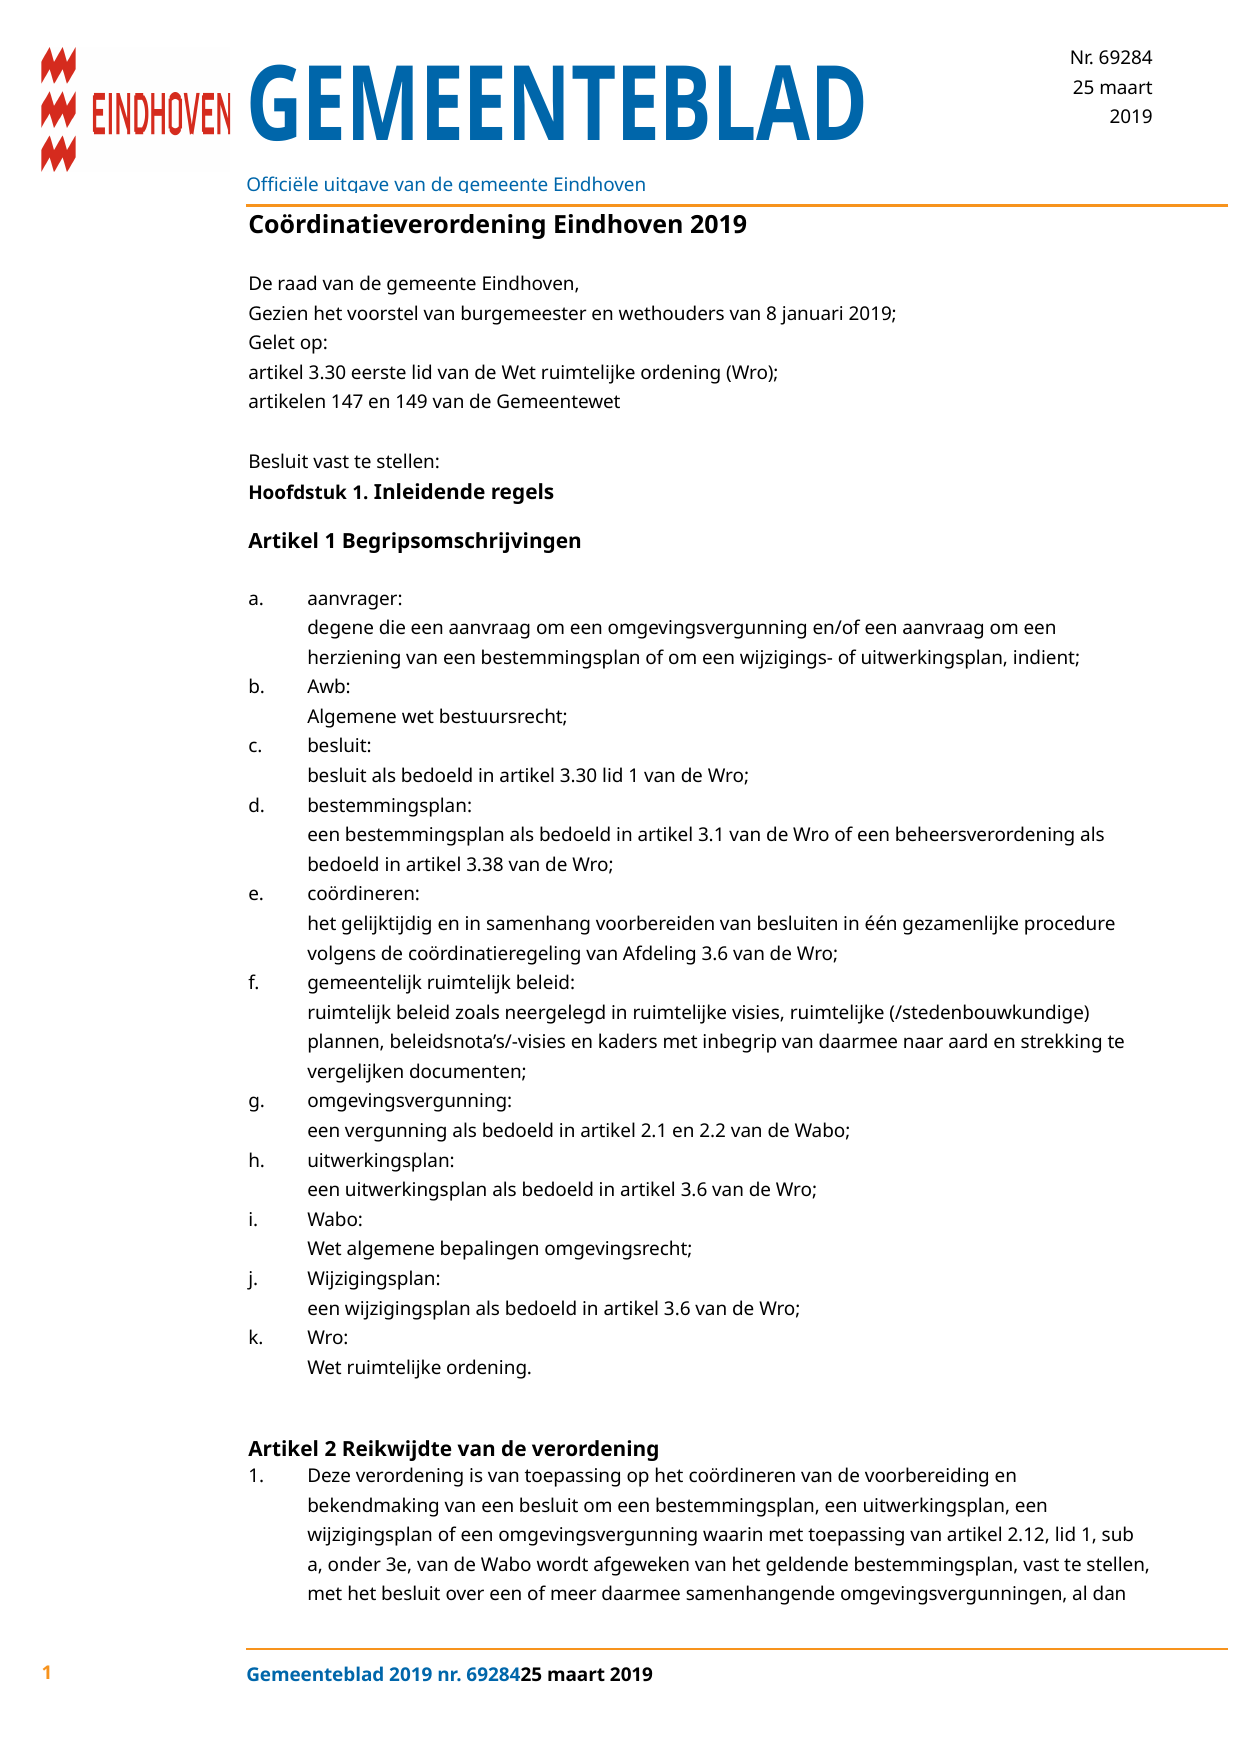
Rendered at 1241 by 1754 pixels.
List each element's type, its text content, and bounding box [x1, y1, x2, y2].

list gemeentelijk ruimtelijk beleid: [248, 969, 1152, 995]
text artikel 3.30 eerste lid van de Wet ruimtelijke ordening (Wro); [248, 359, 1152, 385]
list een vergunning als bedoeld in artikel 2.1 en 2.2 van de Wabo; [248, 1117, 1152, 1143]
list omgevingsvergunning: [248, 1088, 1152, 1113]
list ruimtelijk beleid zoals neergelegd in ruimtelijke visies, ruimtelijke (/stedenbouwkundige) plannen, beleidsnota’s/-visies en kaders met inbegrip van daarmee naar aard en strekking te vergelijken documenten; [248, 999, 1152, 1084]
list besluit: [248, 733, 1152, 758]
text artikelen 147 en 149 van de Gemeentewet [248, 389, 1152, 414]
list Deze verordening is van toepassing op het coördineren van de voorbereiding en bekendmaking van een besluit om een bestemmingsplan, een uitwerkingsplan, een wijzigingsplan of een omgevingsvergunning waarin met toepassing van artikel 2.12, lid 1, sub a, onder 3e, van de Wabo wordt afgeweken van het geldende bestemmingsplan, vast te stellen, met het besluit over een of meer daarmee samenhangende omgevingsvergunningen, al dan [248, 1462, 1152, 1606]
text Hoofdstuk 1. Inleidende regels [248, 477, 1152, 506]
text Besluit vast te stellen: [248, 448, 1152, 473]
list een wijzigingsplan als bedoeld in artikel 3.6 van de Wro; [248, 1295, 1152, 1320]
list Wet algemene bepalingen omgevingsrecht; [248, 1236, 1152, 1261]
list coördineren: [248, 881, 1152, 906]
picture [41, 47, 231, 172]
list aanvrager: [248, 585, 1152, 610]
list Wabo: [248, 1206, 1152, 1232]
list uitwerkingsplan: [248, 1147, 1152, 1172]
list het gelijktijdig en in samenhang voorbereiden van besluiten in één gezamenlijke procedure volgens de coördinatieregeling van Afdeling 3.6 van de Wro; [248, 910, 1152, 965]
list Algemene wet bestuursrecht; [248, 703, 1152, 729]
text De raad van de gemeente Eindhoven, [248, 270, 1152, 296]
list besluit als bedoeld in artikel 3.30 lid 1 van de Wro; [248, 762, 1152, 788]
list een bestemmingsplan als bedoeld in artikel 3.1 van de Wro of een beheersverordening als bedoeld in artikel 3.38 van de Wro; [248, 821, 1152, 877]
list een uitwerkingsplan als bedoeld in artikel 3.6 van de Wro; [248, 1176, 1152, 1202]
list Wro: [248, 1324, 1152, 1350]
list degene die een aanvraag om een omgevingsvergunning en/of een aanvraag om een herziening van een bestemmingsplan of om een wijzigings- of uitwerkingsplan, indient; [248, 614, 1152, 669]
list Wijzigingsplan: [248, 1265, 1152, 1291]
text Artikel 1 Begripsomschrijvingen [248, 527, 1152, 555]
text Coördinatieverordening Eindhoven 2019 [248, 207, 1152, 241]
list bestemmingsplan: [248, 792, 1152, 817]
list Awb: [248, 673, 1152, 699]
text Gezien het voorstel van burgemeester en wethouders van 8 januari 2019; [248, 300, 1152, 326]
list Wet ruimtelijke ordening. [248, 1354, 1152, 1379]
text Artikel 2 Reikwijdte van de verordening [248, 1434, 1152, 1462]
text Gelet op: [248, 329, 1152, 355]
